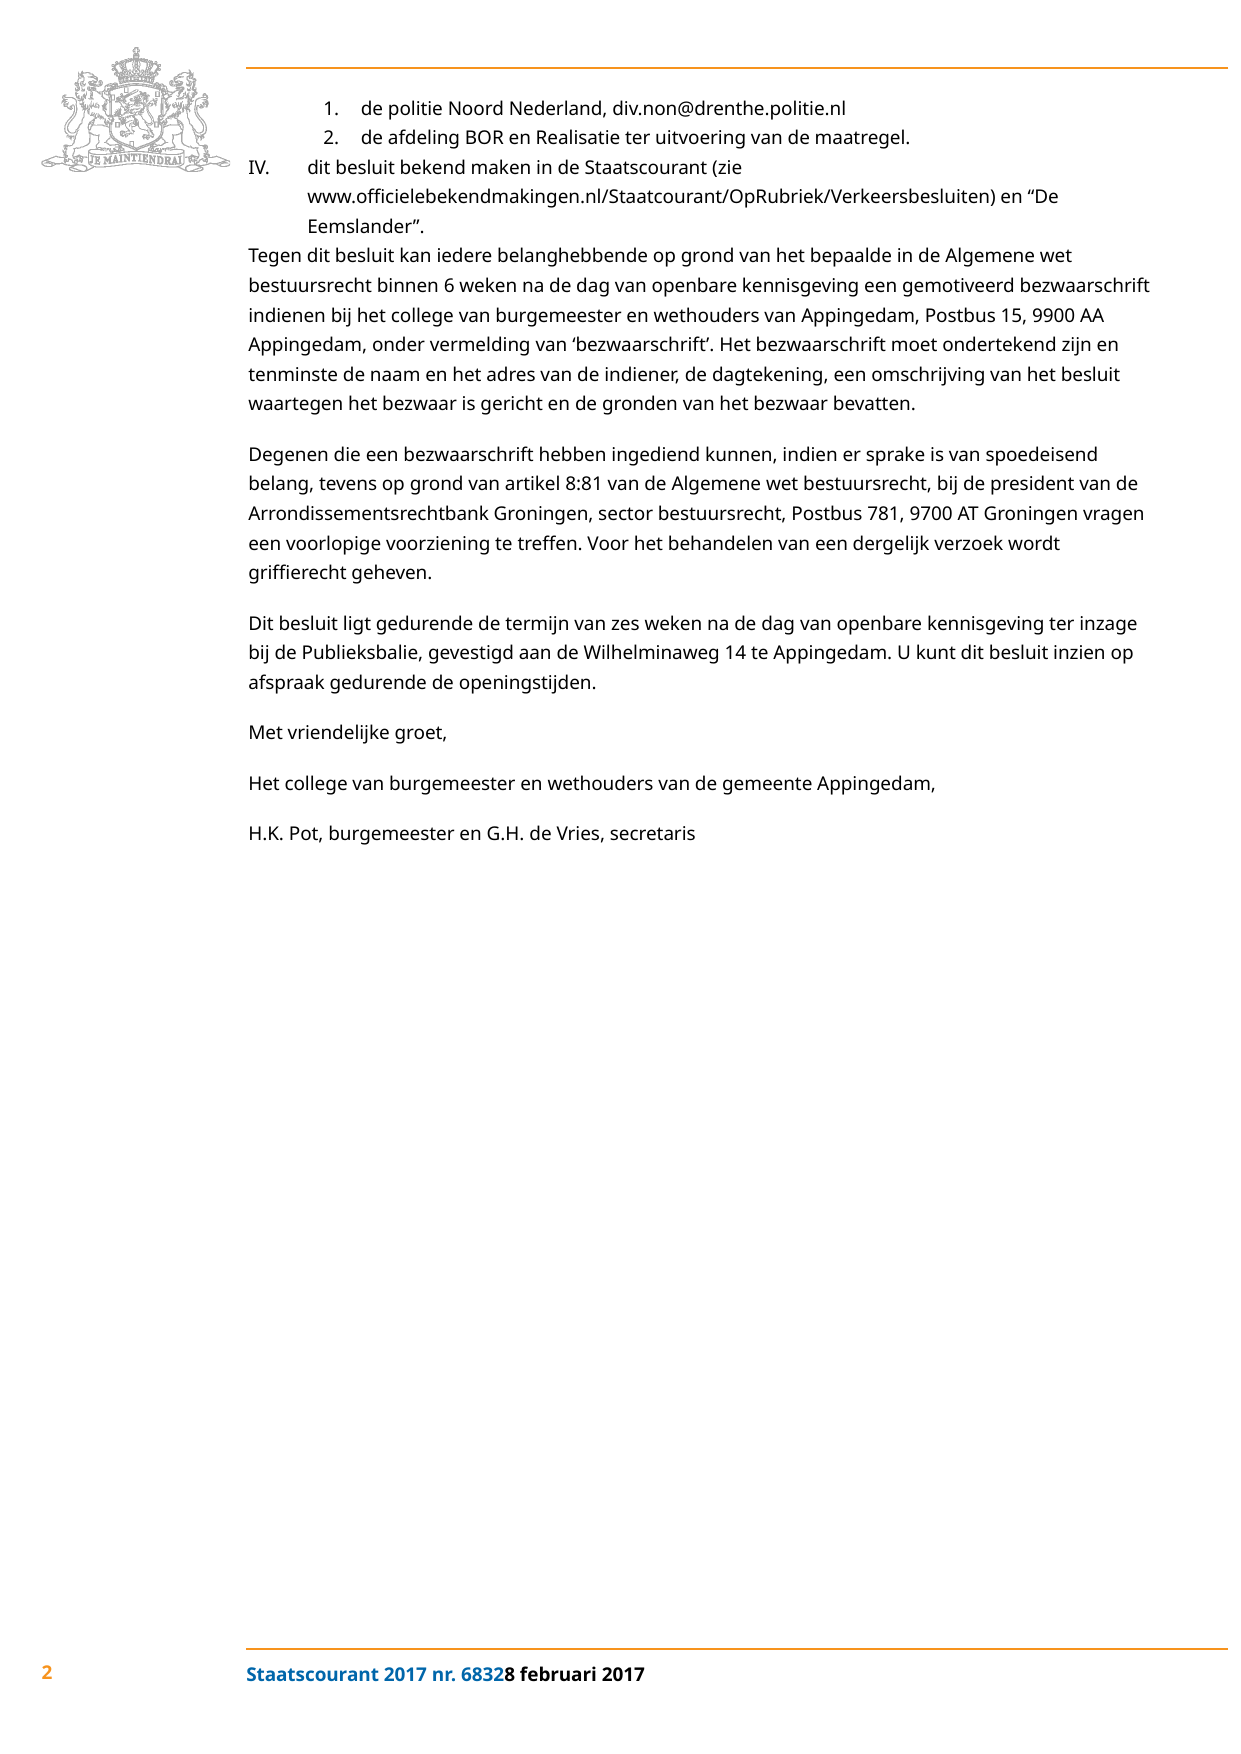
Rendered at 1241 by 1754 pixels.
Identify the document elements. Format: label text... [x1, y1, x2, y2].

text Degenen die een bezwaarschrift hebben ingediend kunnen, indien er sprake is van spoedeisend belang, tevens op grond van artikel 8:81 van de Algemene wet bestuursrecht, bij de president van de Arrondissementsrechtbank Groningen, sector bestuursrecht, Postbus 781, 9700 AT Groningen vragen een voorlopige voorziening te treffen. Voor het behandelen van een dergelijk verzoek wordt griffierecht geheven. [248, 441, 1152, 585]
text Dit besluit ligt gedurende de termijn van zes weken na de dag van openbare kennisgeving ter inzage bij de Publieksbalie, gevestigd aan de Wilhelminaweg 14 te Appingedam. U kunt dit besluit inzien op afspraak gedurende de openingstijden. [248, 610, 1152, 695]
list de afdeling BOR en Realisatie ter uitvoering van de maatregel. [323, 124, 1152, 150]
picture [41, 47, 231, 172]
text Met vriendelijke groet, [248, 719, 1152, 745]
list de politie Noord Nederland, div.non@drenthe.politie.nl [323, 95, 1152, 121]
list dit besluit bekend maken in de Staatscourant (zie www.officielebekendmakingen.nl/Staatcourant/OpRubriek/Verkeersbesluiten) en “De Eemslander”. [248, 154, 1152, 239]
text H.K. Pot, burgemeester en G.H. de Vries, secretaris [248, 820, 1152, 846]
text Tegen dit besluit kan iedere belanghebbende op grond van het bepaalde in de Algemene wet bestuursrecht binnen 6 weken na de dag van openbare kennisgeving een gemotiveerd bezwaarschrift indienen bij het college van burgemeester en wethouders van Appingedam, Postbus 15, 9900 AA Appingedam, onder vermelding van ‘bezwaarschrift’. Het bezwaarschrift moet ondertekend zijn en tenminste de naam en het adres van de indiener, de dagtekening, een omschrijving van het besluit waartegen het bezwaar is gericht en de gronden van het bezwaar bevatten. [248, 243, 1152, 416]
text Het college van burgemeester en wethouders van de gemeente Appingedam, [248, 770, 1152, 796]
